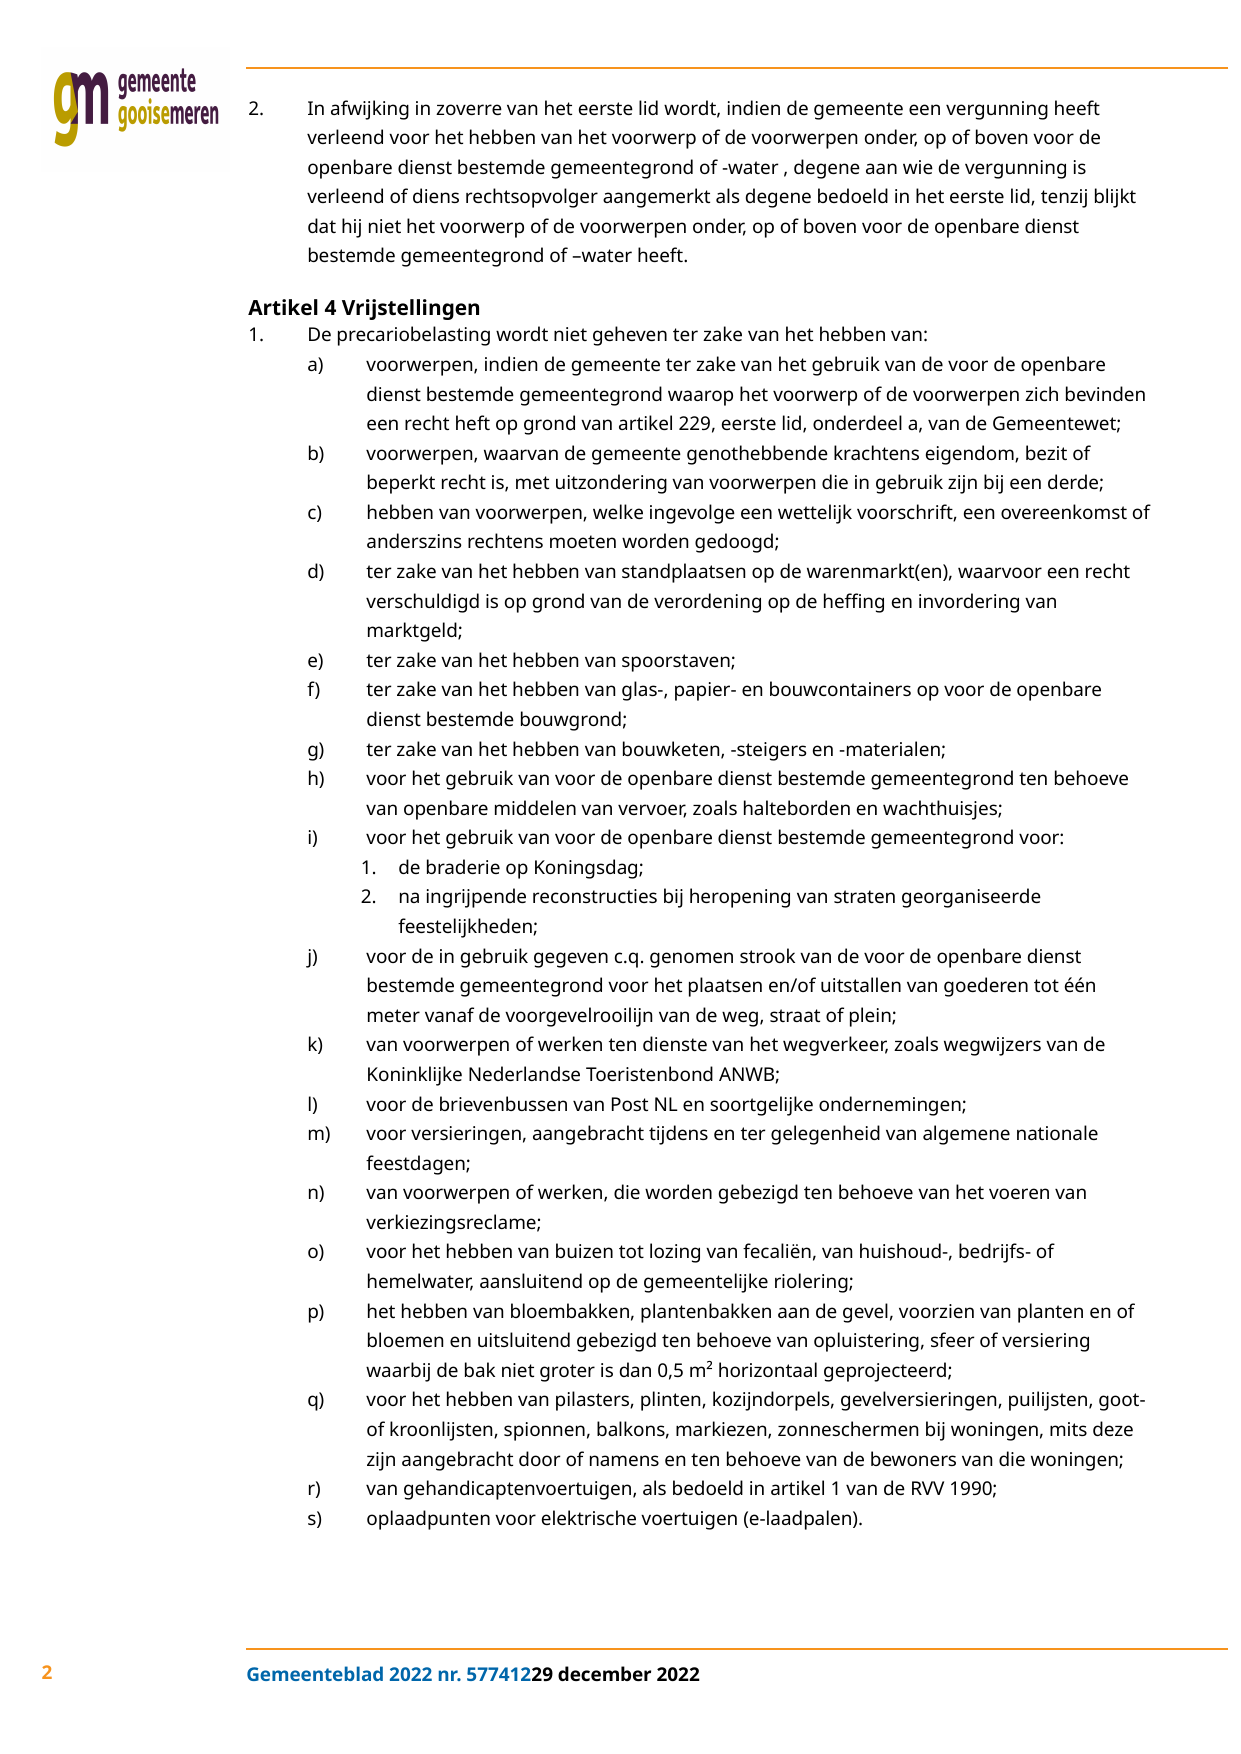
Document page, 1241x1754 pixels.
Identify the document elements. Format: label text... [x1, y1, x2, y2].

list voor het hebben van pilasters, plinten, kozijndorpels, gevelversieringen, puilijsten, goot- of kroonlijsten, spionnen, balkons, markiezen, zonneschermen bij woningen, mits deze zijn aangebracht door of namens en ten behoeve van de bewoners van die woningen; [307, 1387, 1152, 1471]
list De precariobelasting wordt niet geheven ter zake van het hebben van: [248, 322, 1152, 347]
list voor de brievenbussen van Post NL en soortgelijke ondernemingen; [307, 1091, 1152, 1116]
picture [41, 47, 231, 172]
list na ingrijpende reconstructies bij heropening van straten georganiseerde feestelijkheden; [361, 884, 1152, 939]
list van gehandicaptenvoertuigen, als bedoeld in artikel 1 van de RVV 1990; [307, 1475, 1152, 1501]
list oplaadpunten voor elektrische voertuigen (e-laadpalen). [307, 1505, 1152, 1531]
text Artikel 4 Vrijstellingen [248, 293, 1152, 322]
list van voorwerpen of werken, die worden gebezigd ten behoeve van het voeren van verkiezingsreclame; [307, 1179, 1152, 1235]
list ter zake van het hebben van spoorstaven; [307, 647, 1152, 673]
list voorwerpen, indien de gemeente ter zake van het gebruik van de voor de openbare dienst bestemde gemeentegrond waarop het voorwerp of de voorwerpen zich bevinden een recht heft op grond van artikel 229, eerste lid, onderdeel a, van de Gemeentewet; [307, 351, 1152, 436]
list van voorwerpen of werken ten dienste van het wegverkeer, zoals wegwijzers van de Koninklijke Nederlandse Toeristenbond ANWB; [307, 1032, 1152, 1087]
list ter zake van het hebben van glas-, papier- en bouwcontainers op voor de openbare dienst bestemde bouwgrond; [307, 677, 1152, 732]
list hebben van voorwerpen, welke ingevolge een wettelijk voorschrift, een overeenkomst of anderszins rechtens moeten worden gedoogd; [307, 499, 1152, 554]
list voor het hebben van buizen tot lozing van fecaliën, van huishoud-, bedrijfs- of hemelwater, aansluitend op de gemeentelijke riolering; [307, 1239, 1152, 1294]
list het hebben van bloembakken, plantenbakken aan de gevel, voorzien van planten en of bloemen en uitsluitend gebezigd ten behoeve van opluistering, sfeer of versiering waarbij de bak niet groter is dan 0,5 m² horizontaal geprojecteerd; [307, 1298, 1152, 1383]
list voor de in gebruik gegeven c.q. genomen strook van de voor de openbare dienst bestemde gemeentegrond voor het plaatsen en/of uitstallen van goederen tot één meter vanaf de voorgevelrooilijn van de weg, straat of plein; [307, 943, 1152, 1028]
list voor versieringen, aangebracht tijdens en ter gelegenheid van algemene nationale feestdagen; [307, 1120, 1152, 1176]
list ter zake van het hebben van bouwketen, -steigers en -materialen; [307, 736, 1152, 761]
list voor het gebruik van voor de openbare dienst bestemde gemeentegrond ten behoeve van openbare middelen van vervoer, zoals halteborden en wachthuisjes; [307, 765, 1152, 821]
list de braderie op Koningsdag; [361, 854, 1152, 880]
list ter zake van het hebben van standplaatsen op de warenmarkt(en), waarvoor een recht verschuldigd is op grond van de verordening op de heffing en invordering van marktgeld; [307, 558, 1152, 643]
list voor het gebruik van voor de openbare dienst bestemde gemeentegrond voor: [307, 824, 1152, 850]
list voorwerpen, waarvan de gemeente genothebbende krachtens eigendom, bezit of beperkt recht is, met uitzondering van voorwerpen die in gebruik zijn bij een derde; [307, 440, 1152, 495]
list In afwijking in zoverre van het eerste lid wordt, indien de gemeente een vergunning heeft verleend voor het hebben van het voorwerp of de voorwerpen onder, op of boven voor de openbare dienst bestemde gemeentegrond of -water , degene aan wie de vergunning is verleend of diens rechtsopvolger aangemerkt als degene bedoeld in het eerste lid, tenzij blijkt dat hij niet het voorwerp of de voorwerpen onder, op of boven voor de openbare dienst bestemde gemeentegrond of –water heeft. [248, 95, 1152, 268]
